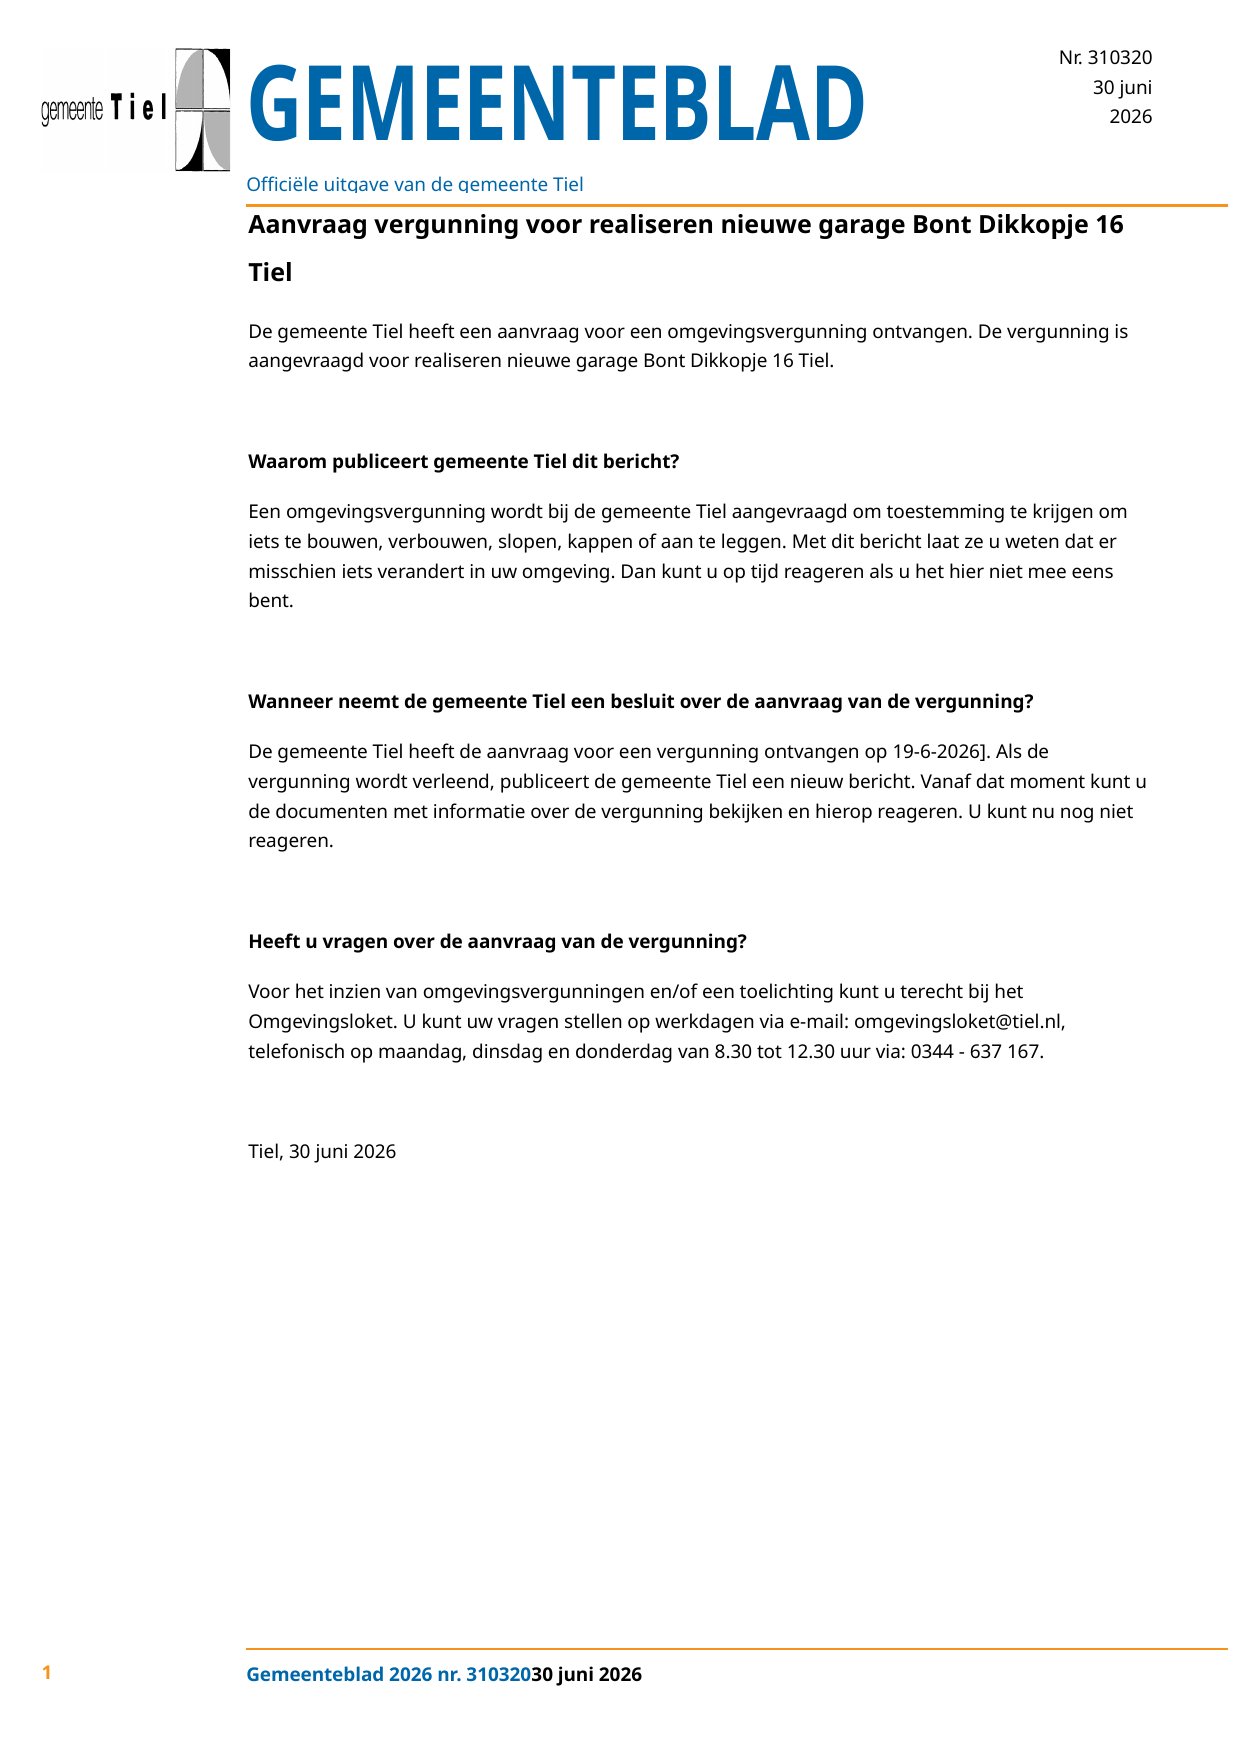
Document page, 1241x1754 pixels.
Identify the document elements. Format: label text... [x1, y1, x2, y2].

text Heeft u vragen over de aanvraag van de vergunning? [248, 928, 1152, 954]
text Waarom publiceert gemeente Tiel dit bericht? [248, 448, 1152, 474]
text Tiel, 30 juni 2026 [248, 1139, 1152, 1164]
text Voor het inzien van omgevingsvergunningen en/of een toelichting kunt u terecht bij het Omgevingsloket. U kunt uw vragen stellen op werkdagen via e-mail: omgevingsloket@tiel.nl, telefonisch op maandag, dinsdag en donderdag van 8.30 tot 12.30 uur via: 0344 - 637 167. [248, 979, 1152, 1064]
text De gemeente Tiel heeft de aanvraag voor een vergunning ontvangen op 19-6-2026]. Als de vergunning wordt verleend, publiceert de gemeente Tiel een nieuw bericht. Vanaf dat moment kunt u de documenten met informatie over de vergunning bekijken en hierop reageren. U kunt nu nog niet reageren. [248, 739, 1152, 853]
text Een omgevingsvergunning wordt bij de gemeente Tiel aangevraagd om toestemming te krijgen om iets te bouwen, verbouwen, slopen, kappen of aan te leggen. Met dit bericht laat ze u weten dat er misschien iets verandert in uw omgeving. Dan kunt u op tijd reageren als u het hier niet mee eens bent. [248, 499, 1152, 613]
text Aanvraag vergunning voor realiseren nieuwe garage Bont Dikkopje 16 Tiel [248, 207, 1152, 288]
picture [41, 47, 231, 172]
text De gemeente Tiel heeft een aanvraag voor een omgevingsvergunning ontvangen. De vergunning is aangevraagd voor realiseren nieuwe garage Bont Dikkopje 16 Tiel. [248, 318, 1152, 373]
text Wanneer neemt de gemeente Tiel een besluit over de aanvraag van de vergunning? [248, 688, 1152, 714]
